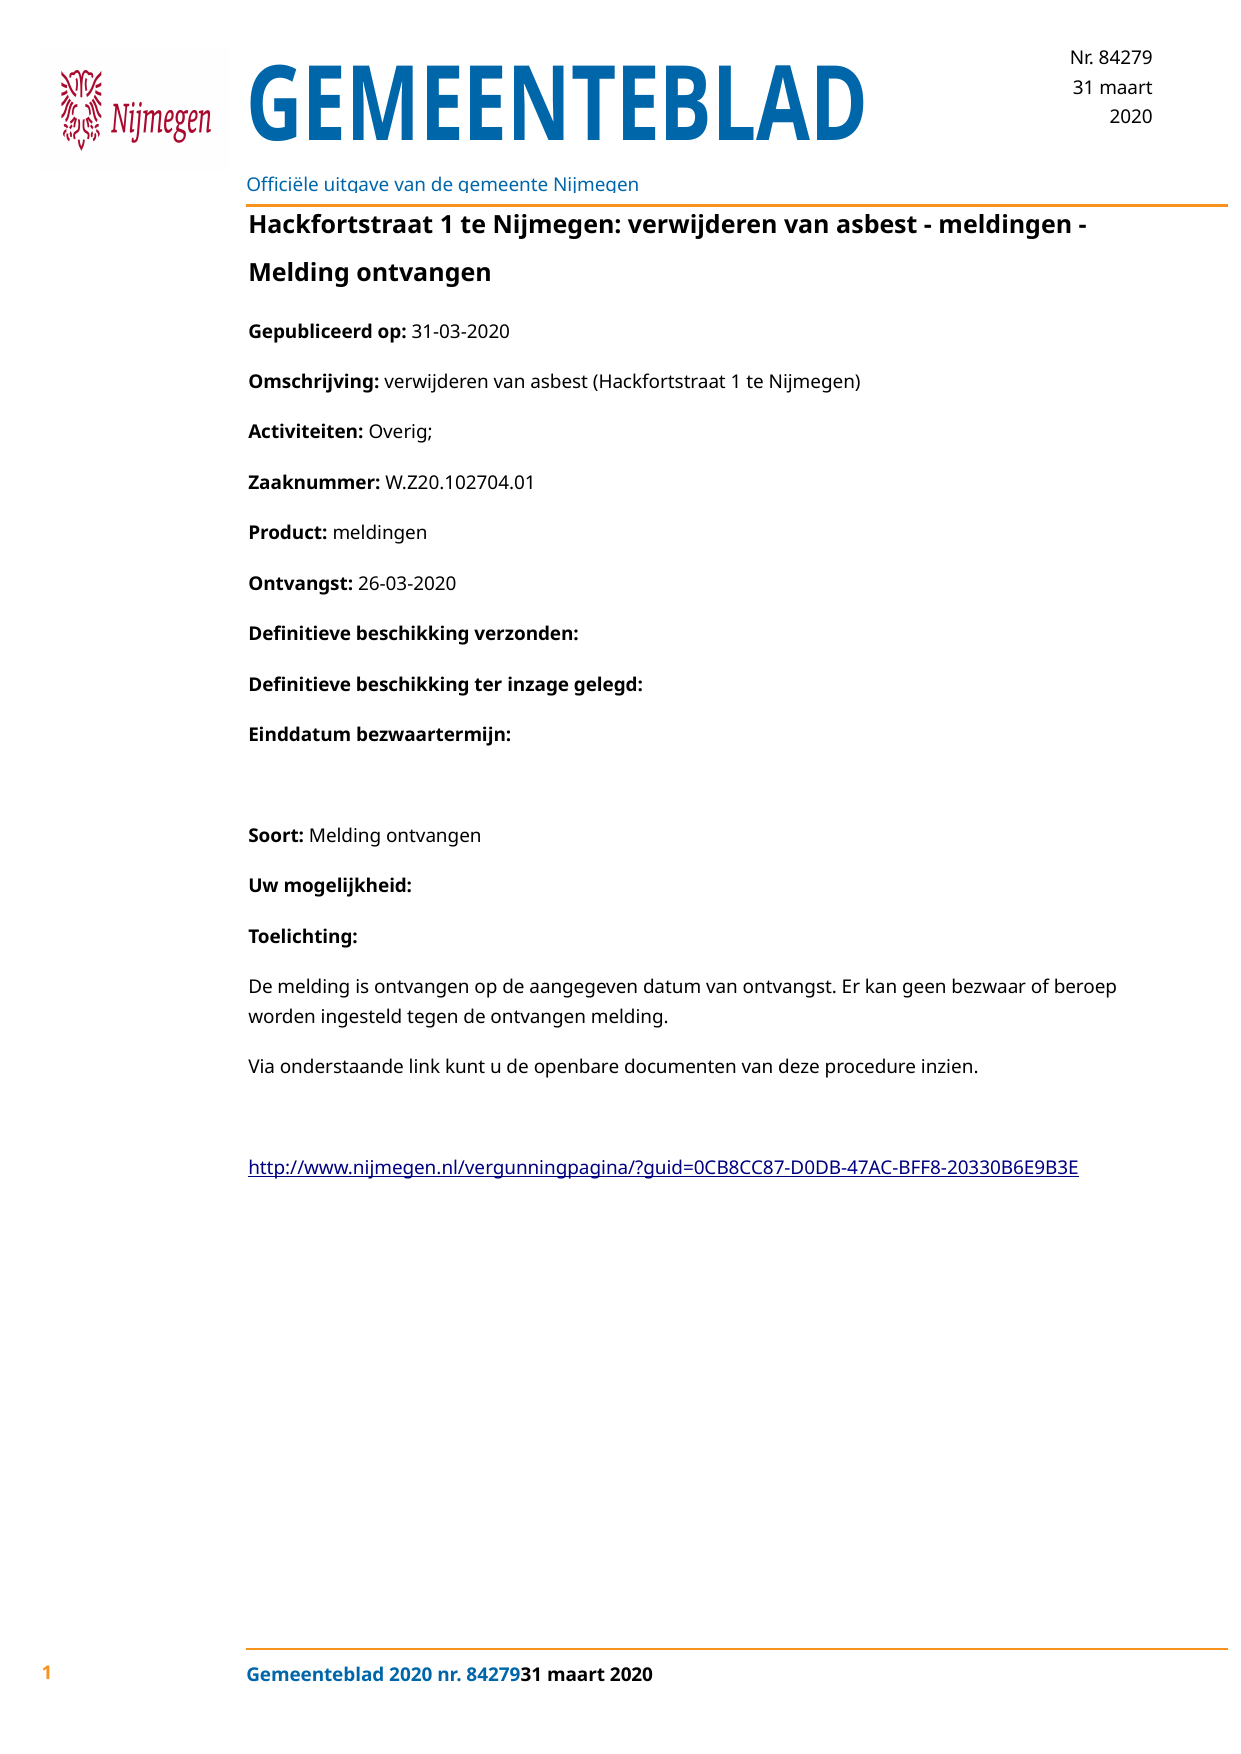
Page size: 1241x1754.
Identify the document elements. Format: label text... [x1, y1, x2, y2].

text Gepubliceerd op: 31-03-2020 [248, 318, 1152, 344]
text Activiteiten: Overig; [248, 419, 1152, 444]
text Soort: Melding ontvangen [248, 822, 1152, 848]
text Via onderstaande link kunt u de openbare documenten van deze procedure inzien. [248, 1053, 1152, 1079]
text Zaaknummer: W.Z20.102704.01 [248, 469, 1152, 495]
text Hackfortstraat 1 te Nijmegen: verwijderen van asbest - meldingen - Melding ontvangen [248, 207, 1152, 288]
text Definitieve beschikking verzonden: [248, 620, 1152, 646]
text Einddatum bezwaartermijn: [248, 721, 1152, 747]
text Uw mogelijkheid: [248, 872, 1152, 898]
text Ontvangst: 26-03-2020 [248, 570, 1152, 596]
text http://www.nijmegen.nl/vergunningpagina/?guid=0CB8CC87-D0DB-47AC-BFF8-20330B6E9B3E [248, 1154, 1152, 1180]
text Toelichting: [248, 923, 1152, 949]
text Product: meldingen [248, 519, 1152, 545]
picture [41, 47, 231, 172]
text Omschrijving: verwijderen van asbest (Hackfortstraat 1 te Nijmegen) [248, 368, 1152, 394]
text De melding is ontvangen op de aangegeven datum van ontvangst. Er kan geen bezwaar of beroep worden ingesteld tegen de ontvangen melding. [248, 973, 1152, 1029]
text Definitieve beschikking ter inzage gelegd: [248, 671, 1152, 697]
